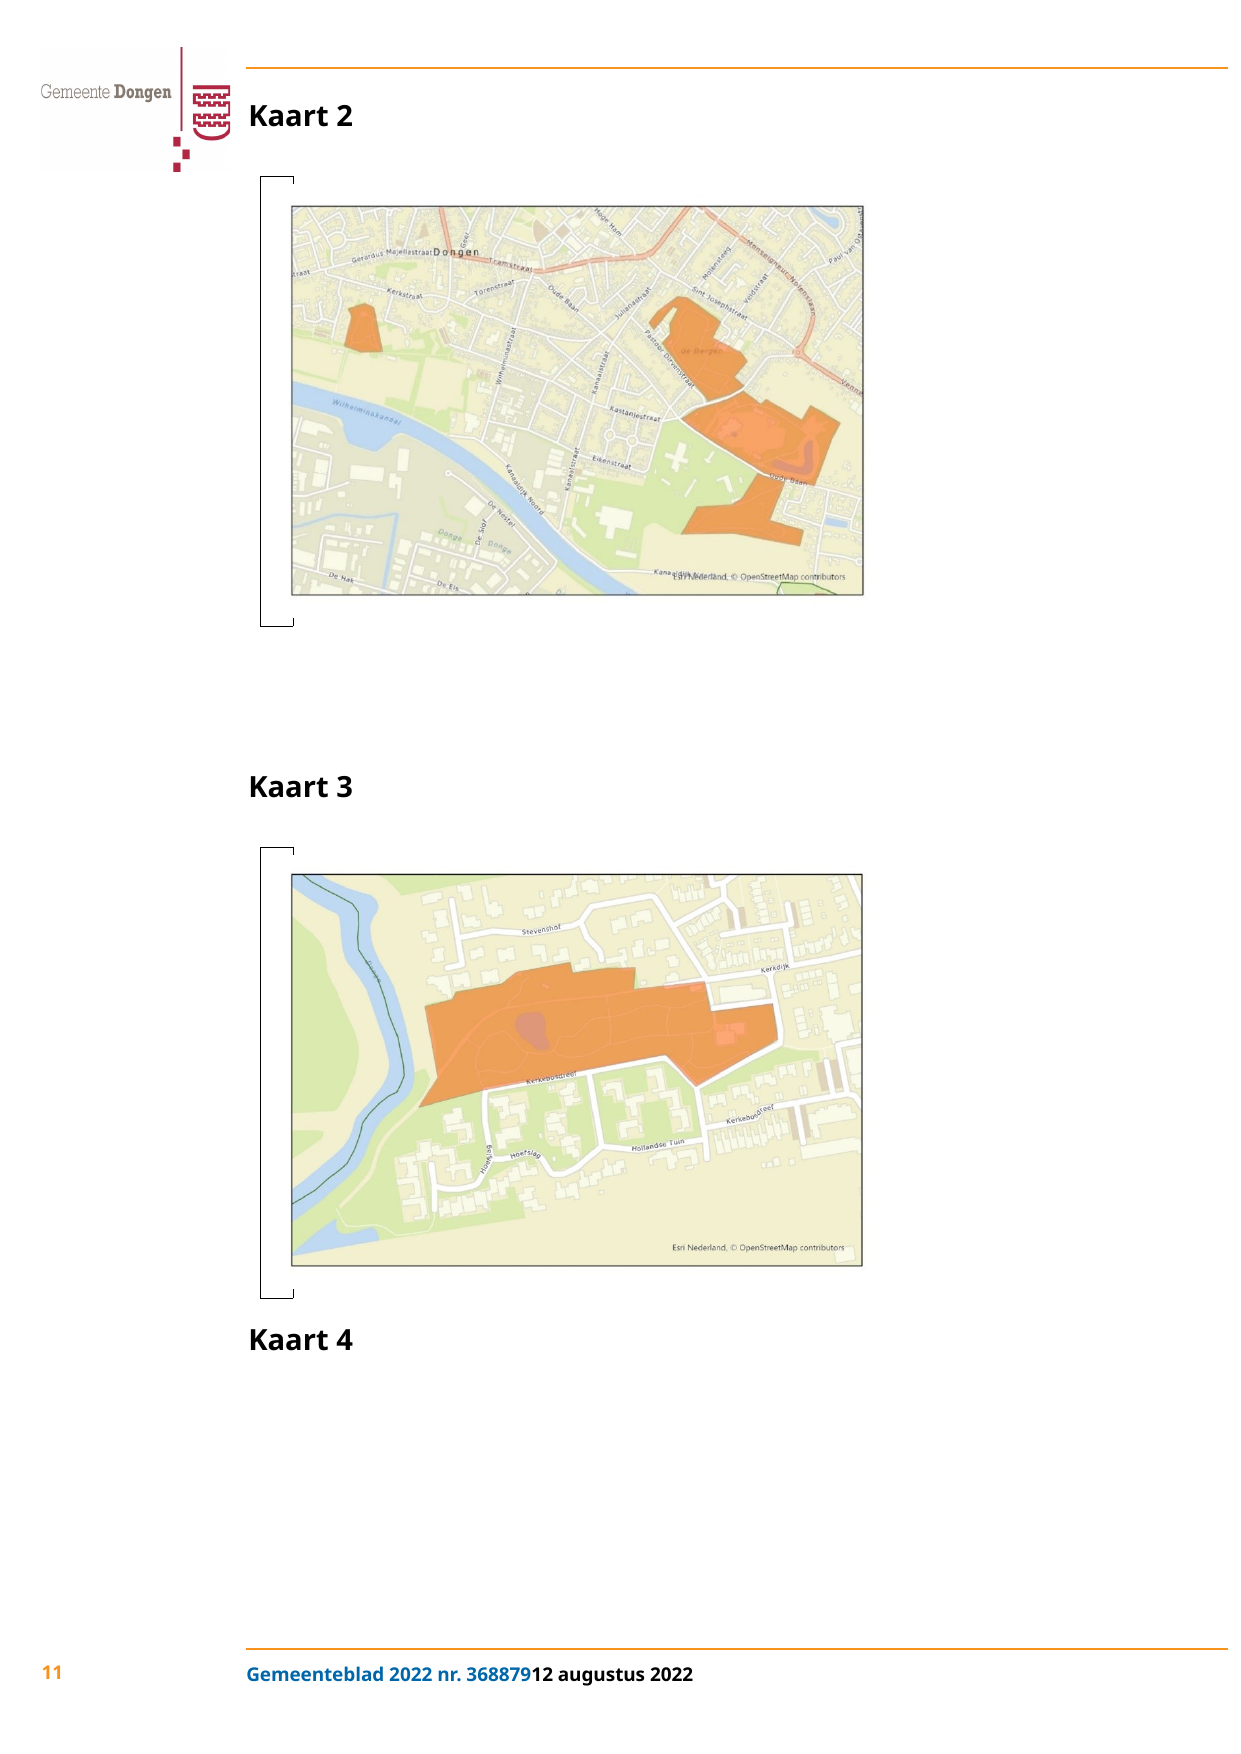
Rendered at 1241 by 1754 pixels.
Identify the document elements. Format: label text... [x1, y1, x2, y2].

picture [268, 855, 885, 1289]
picture [41, 47, 231, 172]
text Kaart 3 [248, 766, 1152, 806]
text Kaart 2 [248, 95, 1152, 134]
text Kaart 4 [248, 1319, 1152, 1359]
picture [268, 184, 886, 618]
